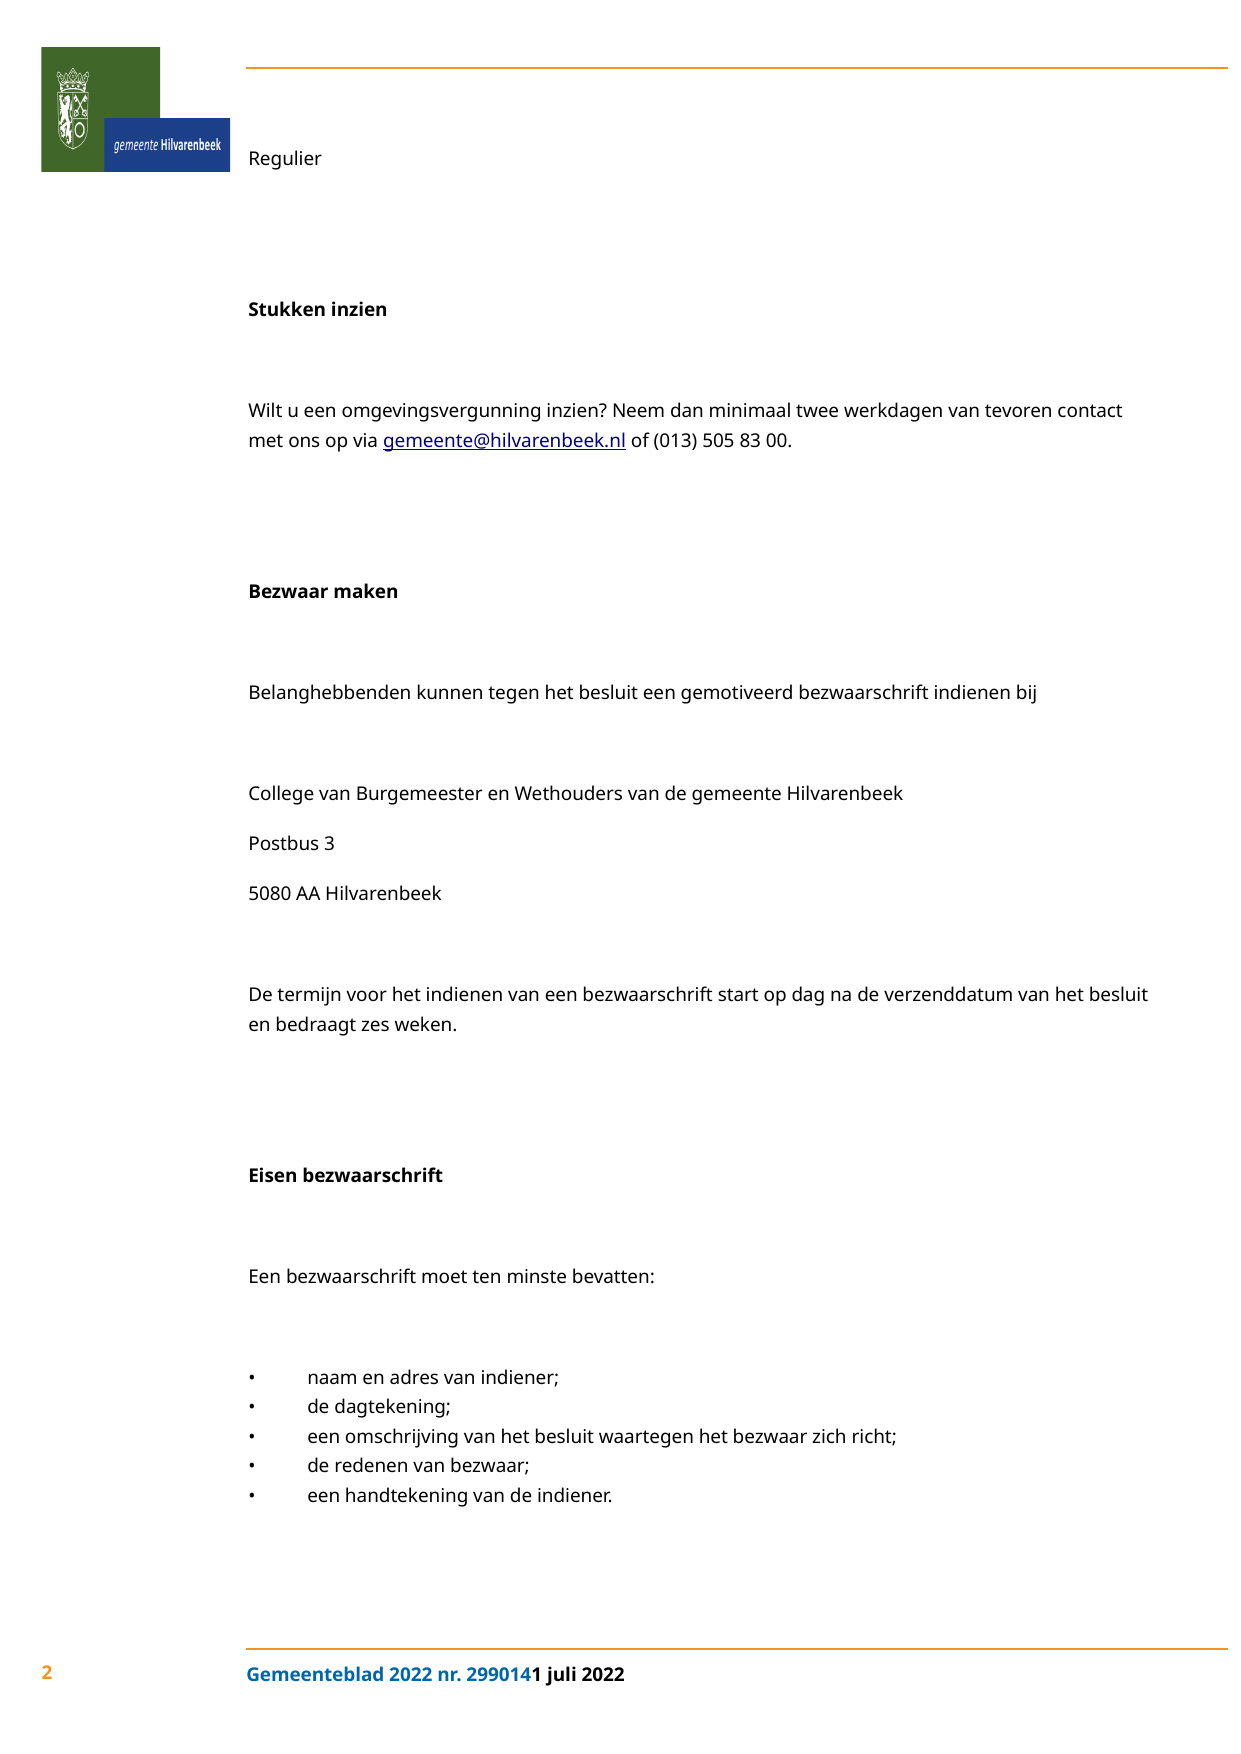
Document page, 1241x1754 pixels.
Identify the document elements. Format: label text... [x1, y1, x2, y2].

text De termijn voor het indienen van een bezwaarschrift start op dag na de verzenddatum van het besluit en bedraagt zes weken. [248, 981, 1152, 1037]
text Belanghebbenden kunnen tegen het besluit een gemotiveerd bezwaarschrift indienen bij [248, 679, 1152, 705]
list naam en adres van indiener; [248, 1364, 1152, 1390]
list een handtekening van de indiener. [248, 1482, 1152, 1508]
picture [41, 47, 231, 172]
text Regulier [248, 145, 1152, 171]
text Eisen bezwaarschrift [248, 1162, 1152, 1188]
text Bezwaar maken [248, 578, 1152, 604]
text College van Burgemeester en Wethouders van de gemeente Hilvarenbeek [248, 780, 1152, 806]
text Wilt u een omgevingsvergunning inzien? Neem dan minimaal twee werkdagen van tevoren contact met ons op via gemeente@hilvarenbeek.nl of (013) 505 83 00. [248, 397, 1152, 453]
list de redenen van bezwaar; [248, 1453, 1152, 1478]
text Een bezwaarschrift moet ten minste bevatten: [248, 1263, 1152, 1289]
list de dagtekening; [248, 1393, 1152, 1419]
text Postbus 3 [248, 830, 1152, 856]
list een omschrijving van het besluit waartegen het bezwaar zich richt; [248, 1423, 1152, 1449]
text Stukken inzien [248, 296, 1152, 322]
text 5080 AA Hilvarenbeek [248, 881, 1152, 906]
